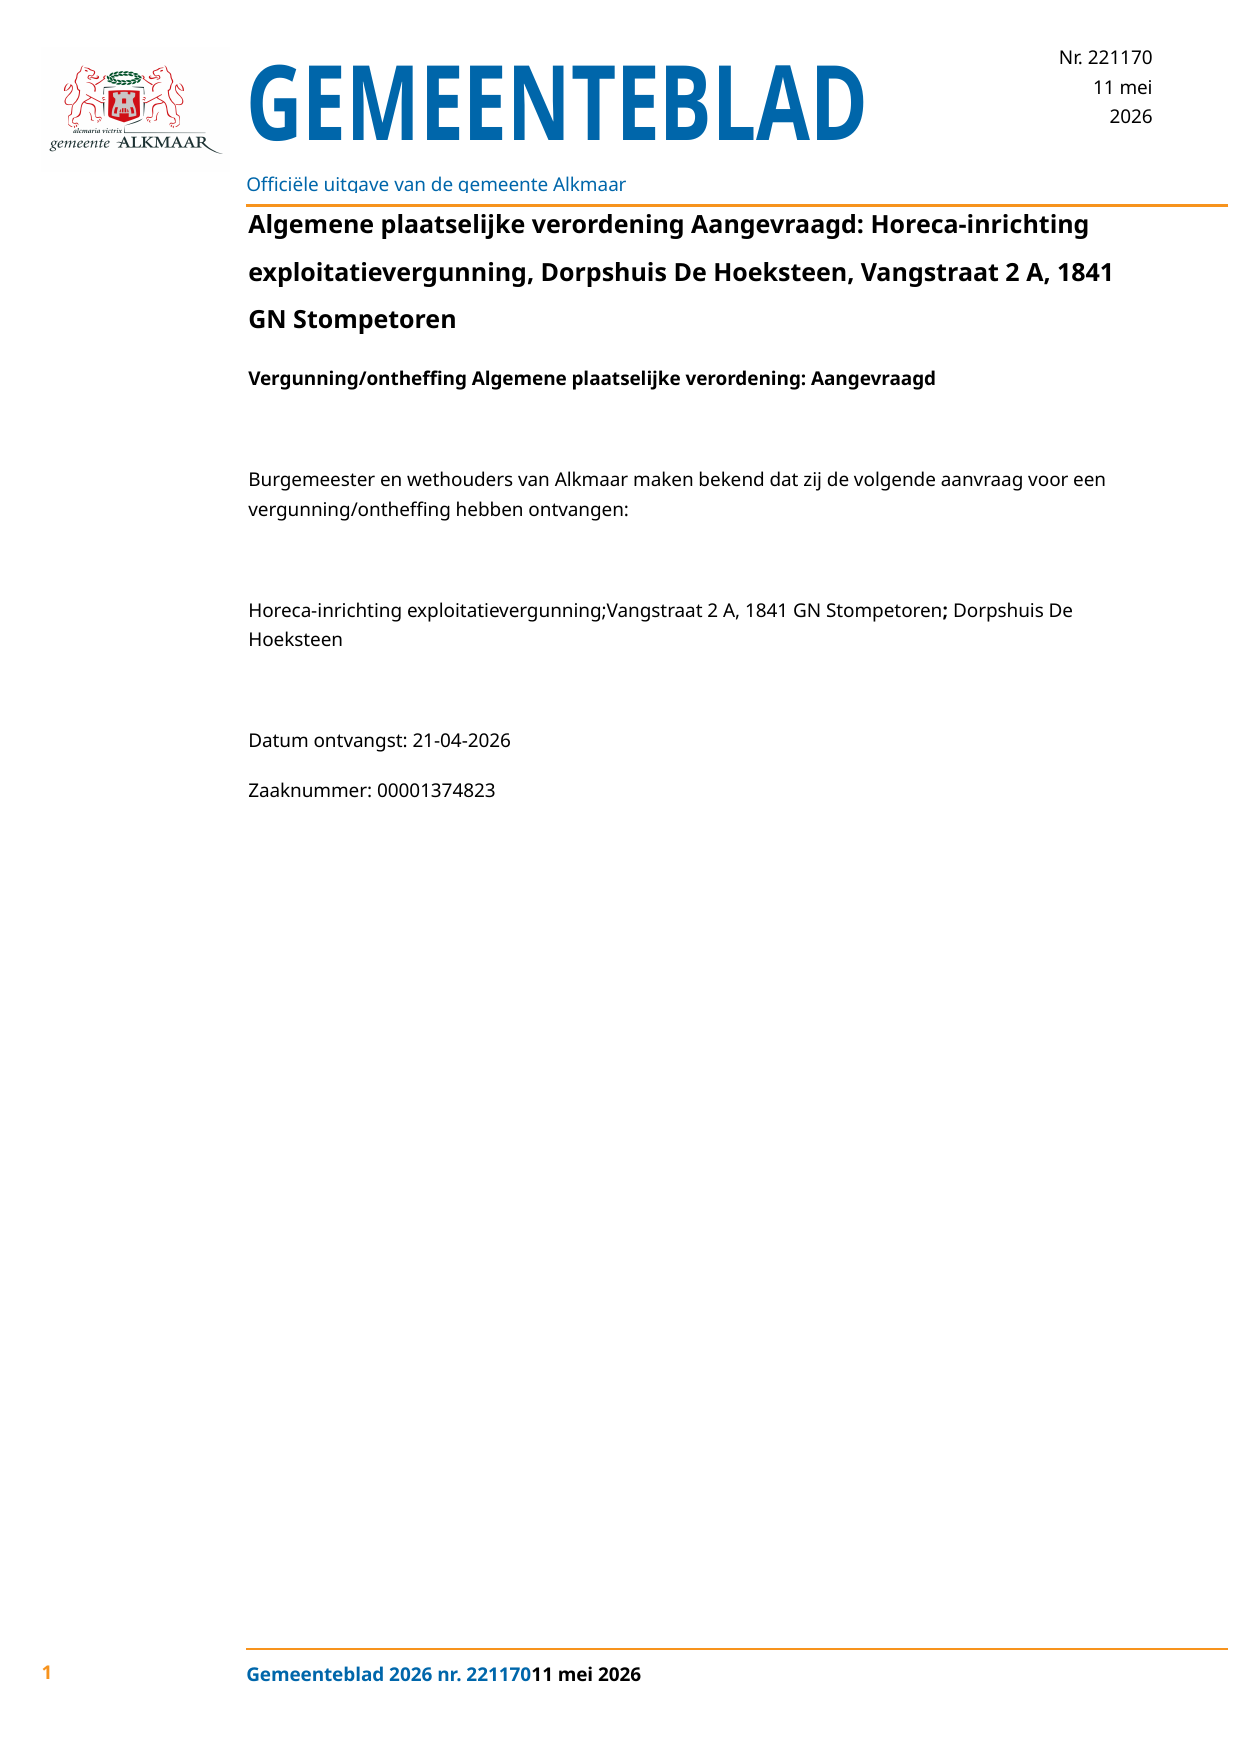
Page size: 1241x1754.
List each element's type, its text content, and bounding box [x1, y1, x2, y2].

picture [41, 47, 231, 172]
text Vergunning/ontheffing Algemene plaatselijke verordening: Aangevraagd [248, 366, 1152, 391]
text Algemene plaatselijke verordening Aangevraagd: Horeca-inrichting exploitatievergunning, Dorpshuis De Hoeksteen, Vangstraat 2 A, 1841 GN Stompetoren [248, 207, 1152, 336]
text Horeca-inrichting exploitatievergunning;Vangstraat 2 A, 1841 GN Stompetoren; Dorpshuis De Hoeksteen [248, 597, 1152, 652]
text Burgemeester en wethouders van Alkmaar maken bekend dat zij de volgende aanvraag voor een vergunning/ontheffing hebben ontvangen: [248, 466, 1152, 522]
text Zaaknummer: 00001374823 [248, 778, 1152, 803]
text Datum ontvangst: 21-04-2026 [248, 727, 1152, 753]
